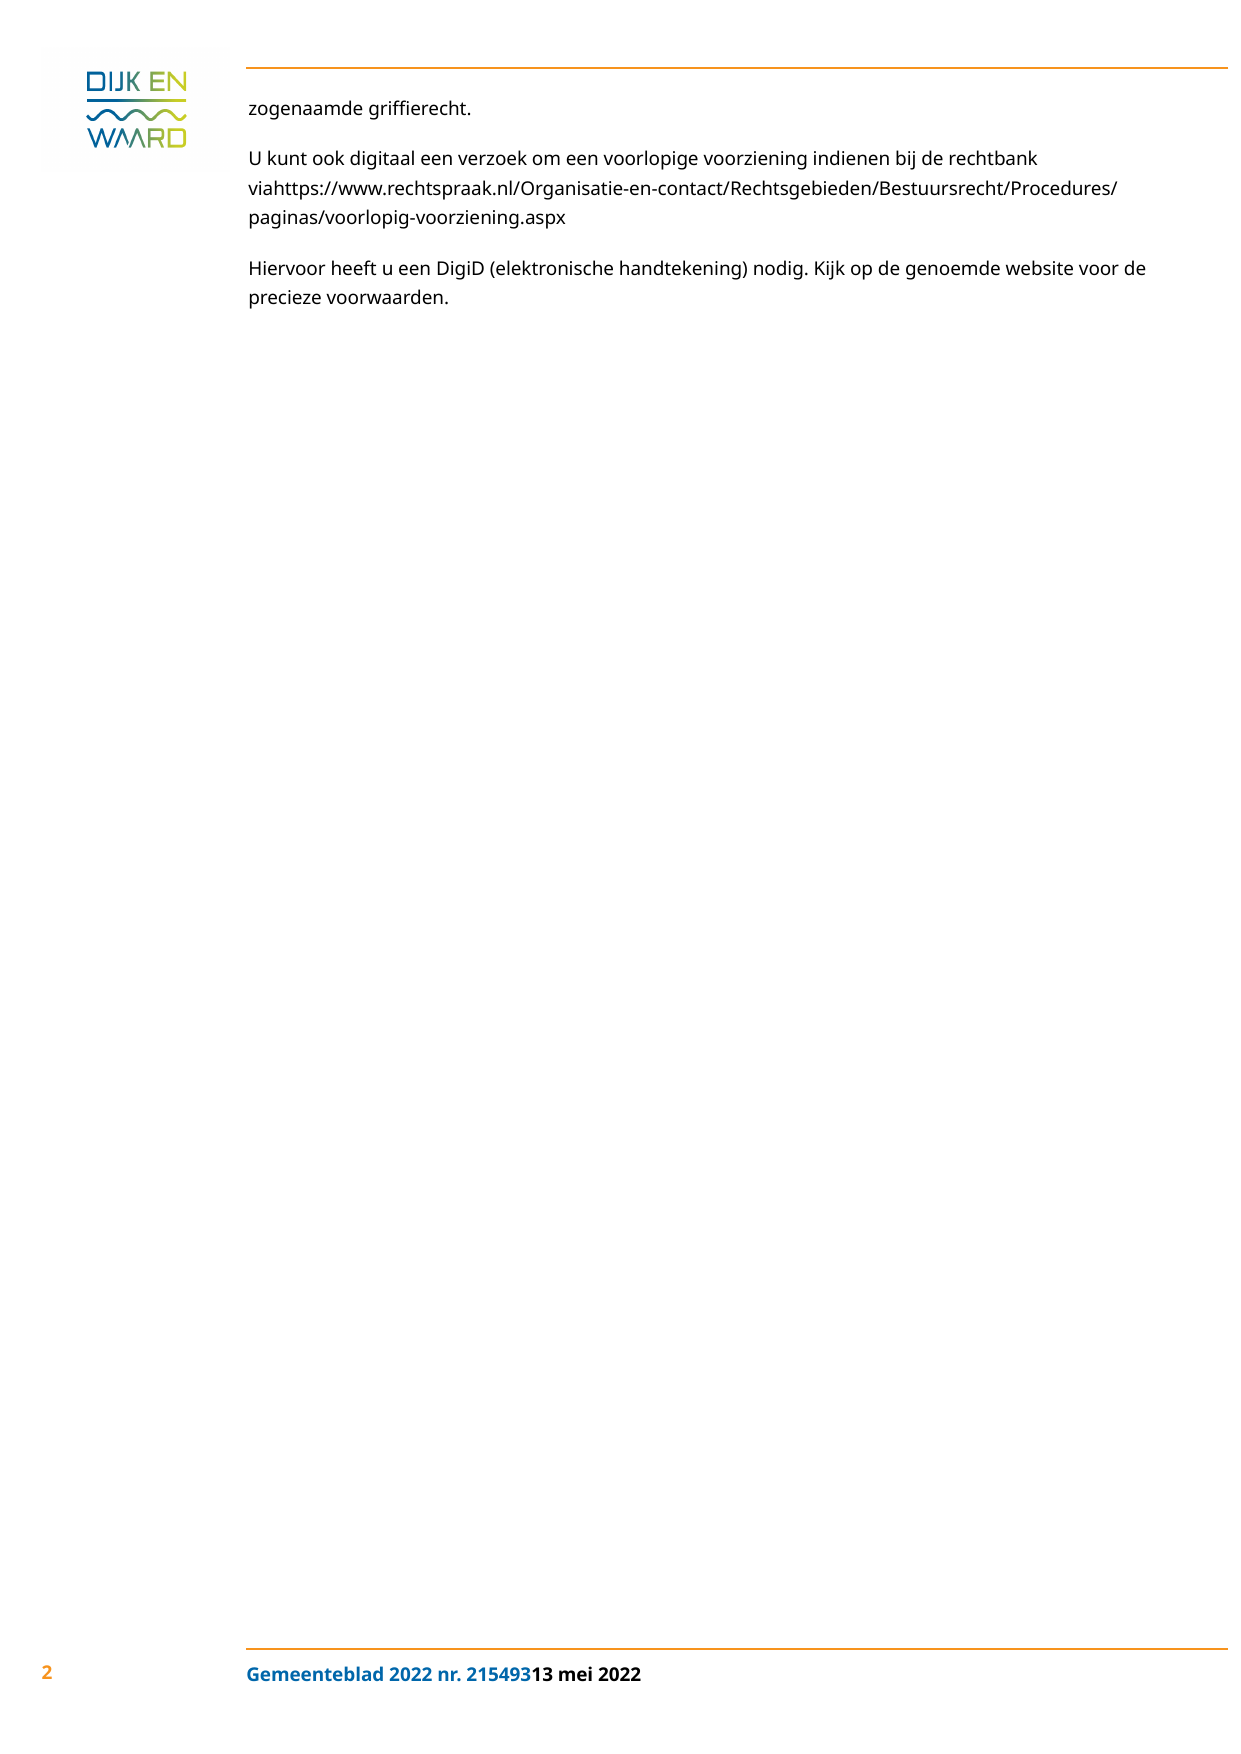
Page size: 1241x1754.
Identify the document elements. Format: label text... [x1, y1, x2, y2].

picture [41, 47, 231, 172]
text zogenaamde griffierecht. [248, 95, 1152, 121]
text U kunt ook digitaal een verzoek om een voorlopige voorziening indienen bij de rechtbank viahttps://www.rechtspraak.nl/Organisatie-en-contact/Rechtsgebieden/Bestuursrecht/Procedures/paginas/voorlopig-voorziening.aspx [248, 145, 1152, 230]
text Hiervoor heeft u een DigiD (elektronische handtekening) nodig. Kijk op de genoemde website voor de precieze voorwaarden. [248, 255, 1152, 310]
